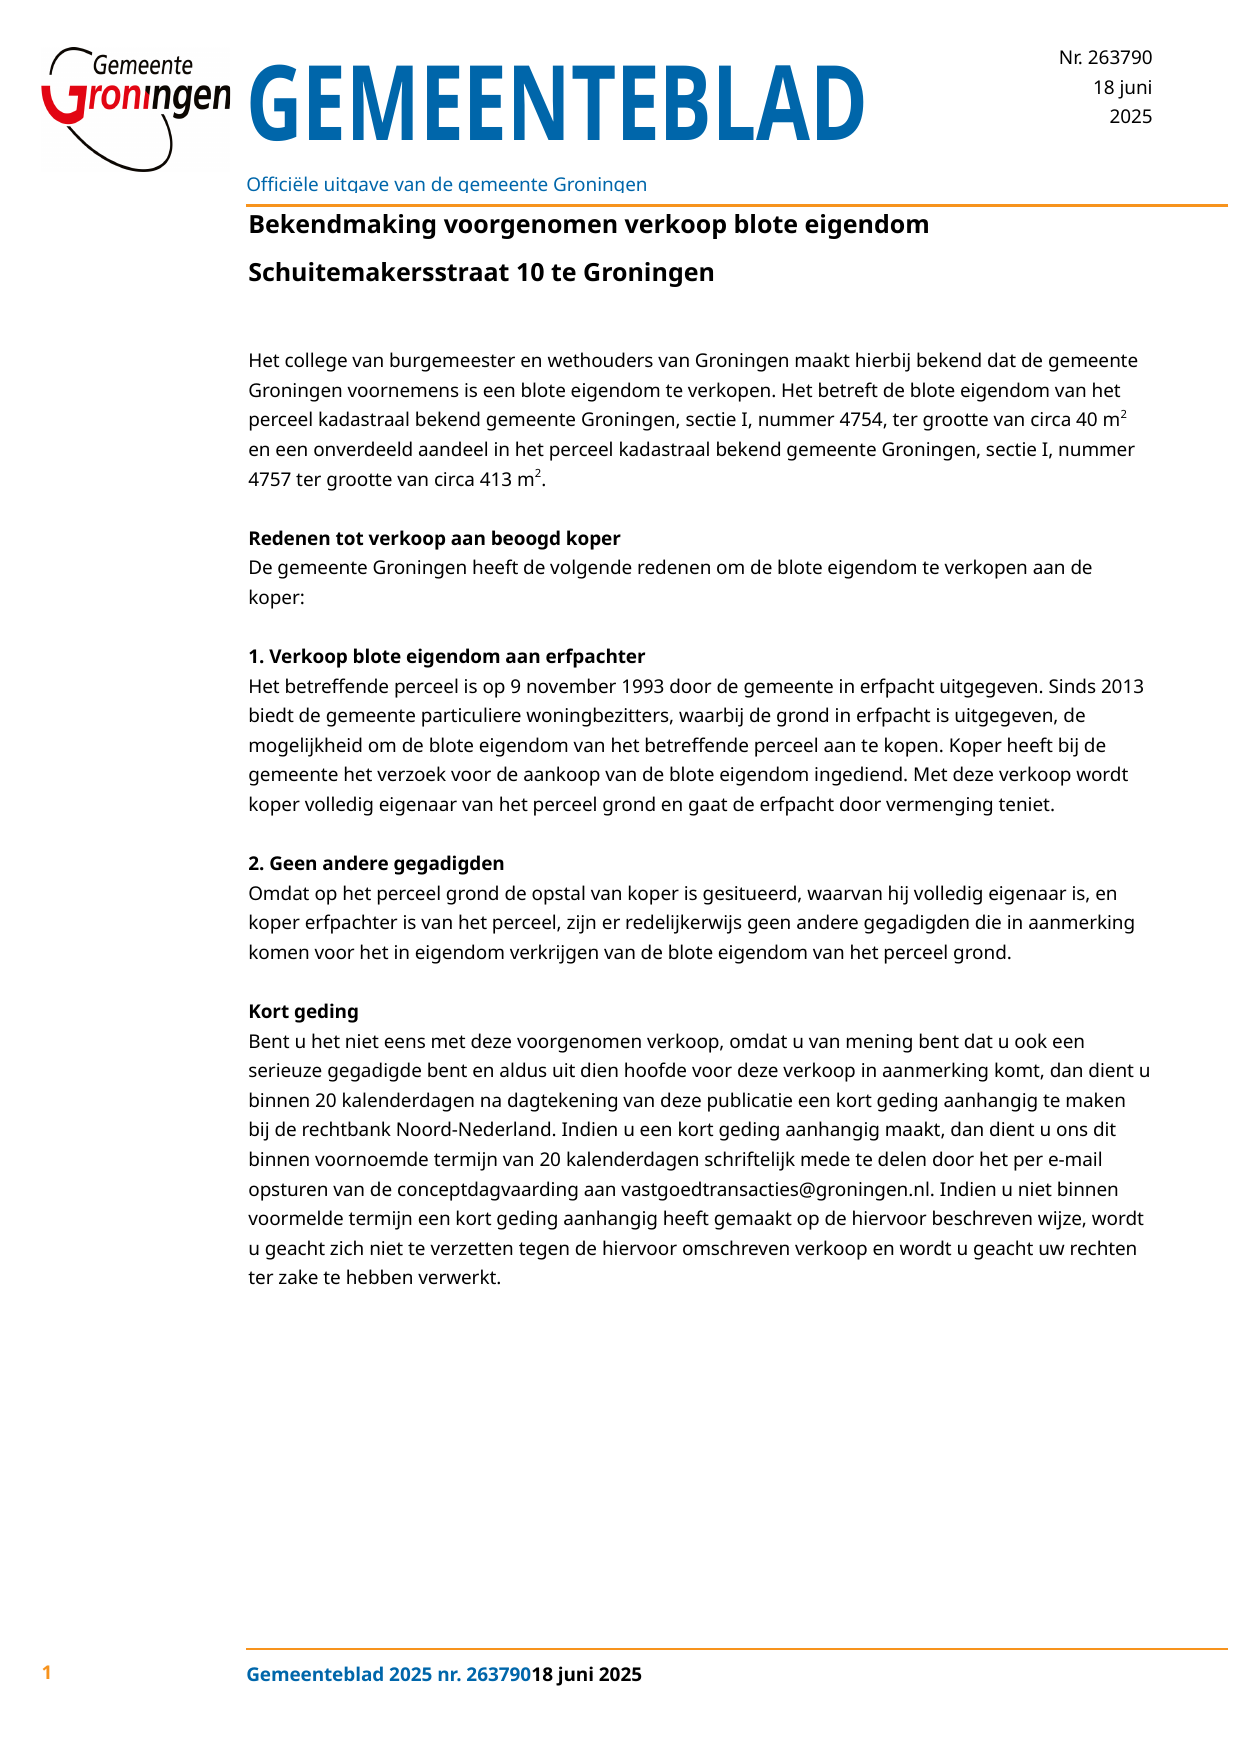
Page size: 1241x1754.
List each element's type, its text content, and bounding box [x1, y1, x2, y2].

text Het betreffende perceel is op 9 november 1993 door de gemeente in erfpacht uitgegeven. Sinds 2013 biedt de gemeente particuliere woningbezitters, waarbij de grond in erfpacht is uitgegeven, de mogelijkheid om de blote eigendom van het betreffende perceel aan te kopen. Koper heeft bij de gemeente het verzoek voor de aankoop van de blote eigendom ingediend. Met deze verkoop wordt koper volledig eigenaar van het perceel grond en gaat de erfpacht door vermenging teniet. [248, 673, 1152, 817]
text Bent u het niet eens met deze voorgenomen verkoop, omdat u van mening bent dat u ook een serieuze gegadigde bent en aldus uit dien hoofde voor deze verkoop in aanmerking komt, dan dient u binnen 20 kalenderdagen na dagtekening van deze publicatie een kort geding aanhangig te maken bij de rechtbank Noord-Nederland. Indien u een kort geding aanhangig maakt, dan dient u ons dit binnen voornoemde termijn van 20 kalenderdagen schriftelijk mede te delen door het per e-mail opsturen van de conceptdagvaarding aan vastgoedtransacties@groningen.nl. Indien u niet binnen voormelde termijn een kort geding aanhangig heeft gemaakt op de hiervoor beschreven wijze, wordt u geacht zich niet te verzetten tegen de hiervoor omschreven verkoop en wordt u geacht uw rechten ter zake te hebben verwerkt. [248, 1028, 1152, 1290]
text Omdat op het perceel grond de opstal van koper is gesitueerd, waarvan hij volledig eigenaar is, en koper erfpachter is van het perceel, zijn er redelijkerwijs geen andere gegadigden die in aanmerking komen voor het in eigendom verkrijgen van de blote eigendom van het perceel grond. [248, 880, 1152, 965]
text De gemeente Groningen heeft de volgende redenen om de blote eigendom te verkopen aan de koper: [248, 554, 1152, 610]
text 2. Geen andere gegadigden [248, 850, 1152, 876]
text Redenen tot verkoop aan beoogd koper [248, 525, 1152, 551]
text 1. Verkoop blote eigendom aan erfpachter [248, 643, 1152, 669]
text Bekendmaking voorgenomen verkoop blote eigendom Schuitemakersstraat 10 te Groningen [248, 207, 1152, 288]
text Kort geding [248, 998, 1152, 1024]
text Het college van burgemeester en wethouders van Groningen maakt hierbij bekend dat de gemeente Groningen voornemens is een blote eigendom te verkopen. Het betreft de blote eigendom van het perceel kadastraal bekend gemeente Groningen, sectie I, nummer 4754, ter grootte van circa 40 m2 en een onverdeeld aandeel in het perceel kadastraal bekend gemeente Groningen, sectie I, nummer 4757 ter grootte van circa 413 m2. [248, 347, 1152, 492]
picture [41, 47, 231, 172]
